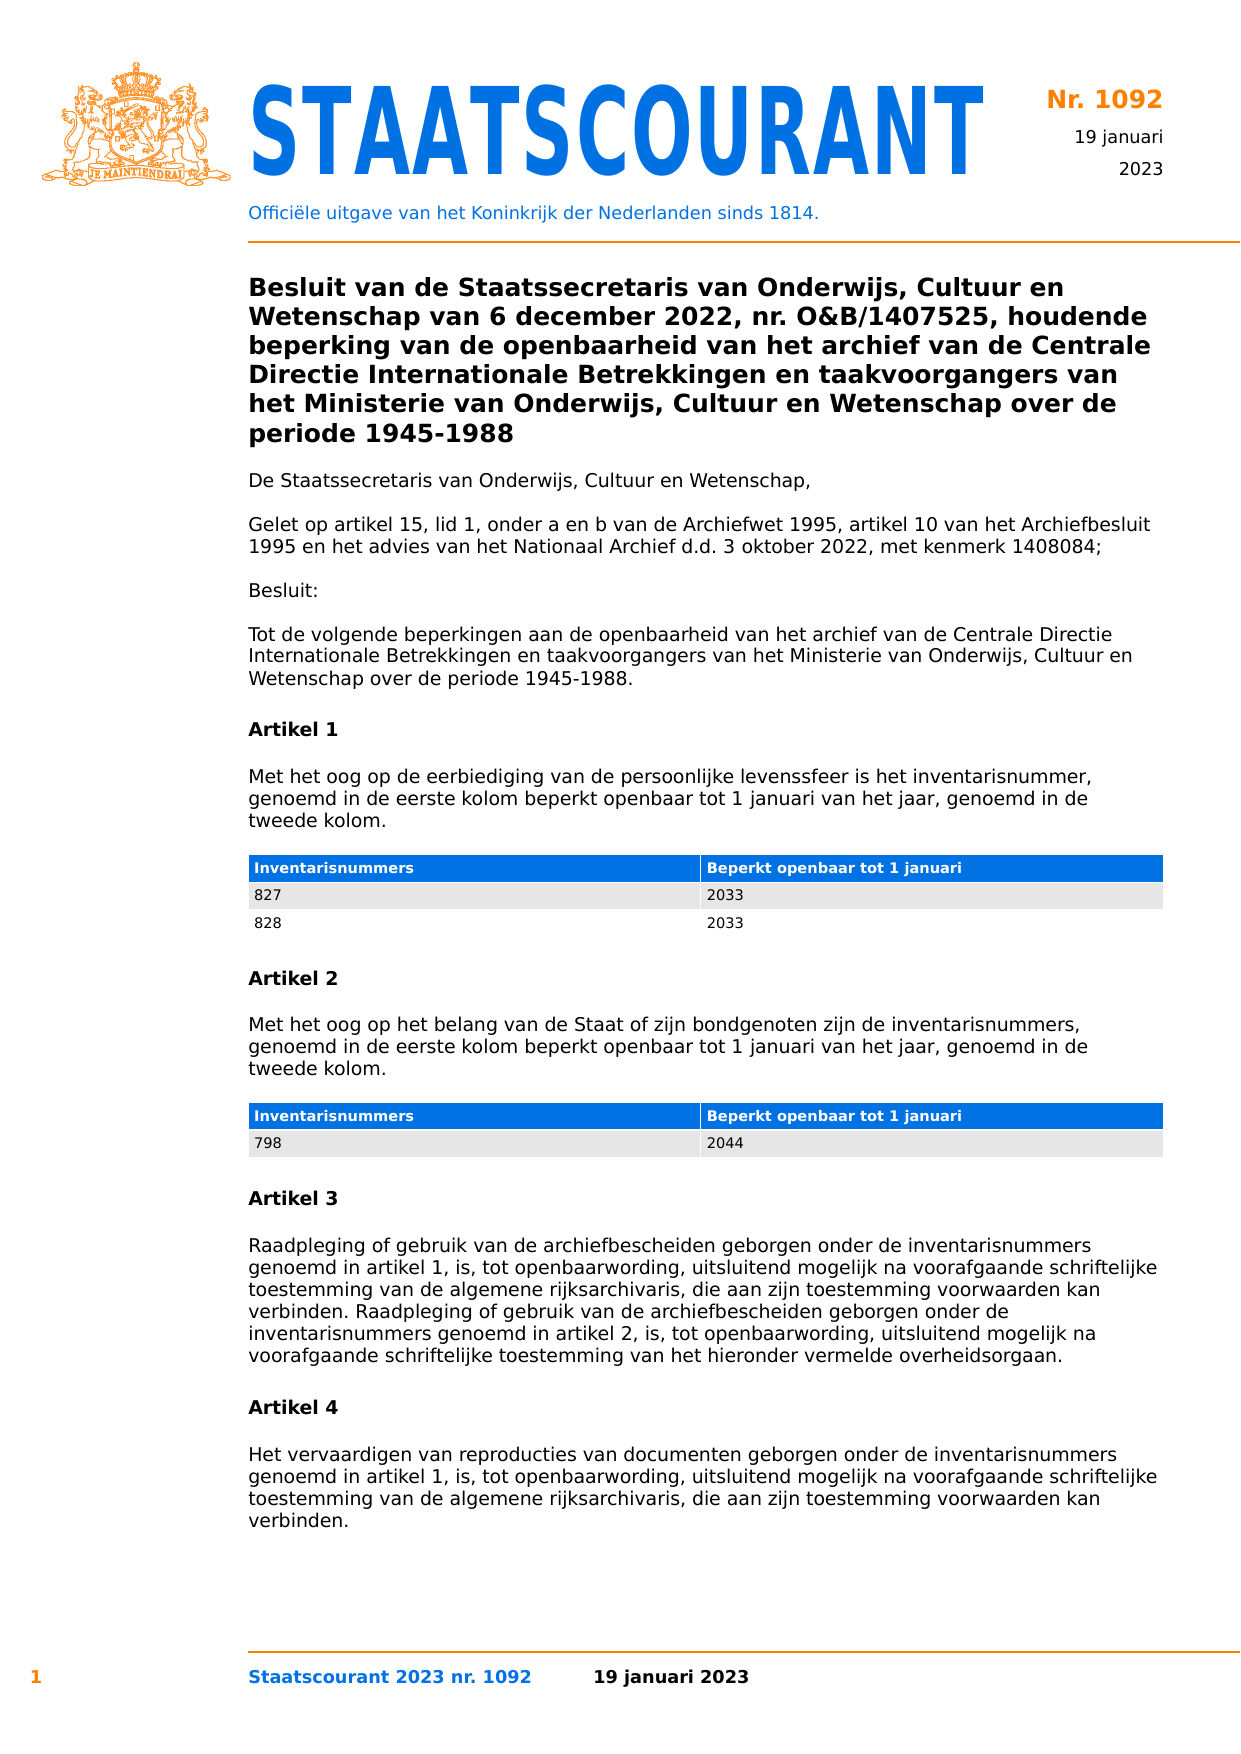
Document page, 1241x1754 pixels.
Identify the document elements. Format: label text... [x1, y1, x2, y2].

table_header Nr. 1092 [998, 62, 1240, 121]
table_header Beperkt openbaar tot 1 januari [701, 855, 1163, 882]
table_cell 827 [249, 883, 700, 909]
picture [41, 62, 231, 186]
text Met het oog op het belang van de Staat of zijn bondgenoten zijn de inventarisnummers, genoemd in de eerste kolom beperkt openbaar tot 1 januari van het jaar, genoemd in de tweede kolom. [248, 1014, 1163, 1080]
text Gelet op artikel 15, lid 1, onder a en b van de Archiefwet 1995, artikel 10 van het Archiefbesluit 1995 en het advies van het Nationaal Archief d.d. 3 oktober 2022, met kenmerk 1408084; [248, 514, 1163, 558]
text Besluit: [248, 579, 1163, 602]
table_header STAATSCOURANT [248, 62, 998, 203]
text Raadpleging of gebruik van de archiefbescheiden geborgen onder de inventarisnummers genoemd in artikel 1, is, tot openbaarwording, uitsluitend mogelijk na voorafgaande schriftelijke toestemming van de algemene rijksarchivaris, die aan zijn toestemming voorwaarden kan verbinden. Raadpleging of gebruik van de archiefbescheiden geborgen onder de inventarisnummers genoemd in artikel 2, is, tot openbaarwording, uitsluitend mogelijk na voorafgaande schriftelijke toestemming van het hieronder vermelde overheidsorgaan. [248, 1235, 1163, 1367]
table_cell 19 januari [998, 121, 1240, 153]
table_cell Officiële uitgave van het Koninkrijk der Nederlanden sinds 1814. [248, 203, 1240, 241]
subtitle Artikel 1 [248, 719, 1163, 741]
table_cell 2044 [701, 1131, 1163, 1157]
subtitle Artikel 4 [248, 1397, 1163, 1419]
text Met het oog op de eerbiediging van de persoonlijke levenssfeer is het inventarisnummer, genoemd in de eerste kolom beperkt openbaar tot 1 januari van het jaar, genoemd in de tweede kolom. [248, 766, 1163, 832]
text Het vervaardigen van reproducties van documenten geborgen onder de inventarisnummers genoemd in artikel 1, is, tot openbaarwording, uitsluitend mogelijk na voorafgaande schriftelijke toestemming van de algemene rijksarchivaris, die aan zijn toestemming voorwaarden kan verbinden. [248, 1444, 1163, 1532]
table_header Inventarisnummers [249, 855, 700, 882]
table_header Inventarisnummers [249, 1103, 700, 1129]
table_header [25, 62, 248, 241]
subtitle Artikel 2 [248, 967, 1163, 989]
subtitle Besluit van de Staatssecretaris van Onderwijs, Cultuur en Wetenschap van 6 december 2022, nr. O&B/1407525, houdende beperking van de openbaarheid van het archief van de Centrale Directie Internationale Betrekkingen en taakvoorgangers van het Ministerie van Onderwijs, Cultuur en Wetenschap over de periode 1945-1988 [248, 273, 1163, 448]
text De Staatssecretaris van Onderwijs, Cultuur en Wetenschap, [248, 470, 1163, 492]
table_header Beperkt openbaar tot 1 januari [701, 1103, 1163, 1129]
text Tot de volgende beperkingen aan de openbaarheid van het archief van de Centrale Directie Internationale Betrekkingen en taakvoorgangers van het Ministerie van Onderwijs, Cultuur en Wetenschap over de periode 1945-1988. [248, 623, 1163, 689]
subtitle Artikel 3 [248, 1188, 1163, 1210]
table_cell 2033 [701, 883, 1163, 909]
table_cell 2023 [998, 153, 1240, 203]
table_cell 2033 [701, 910, 1163, 936]
table_cell 828 [249, 910, 700, 936]
table_cell 798 [249, 1131, 700, 1157]
